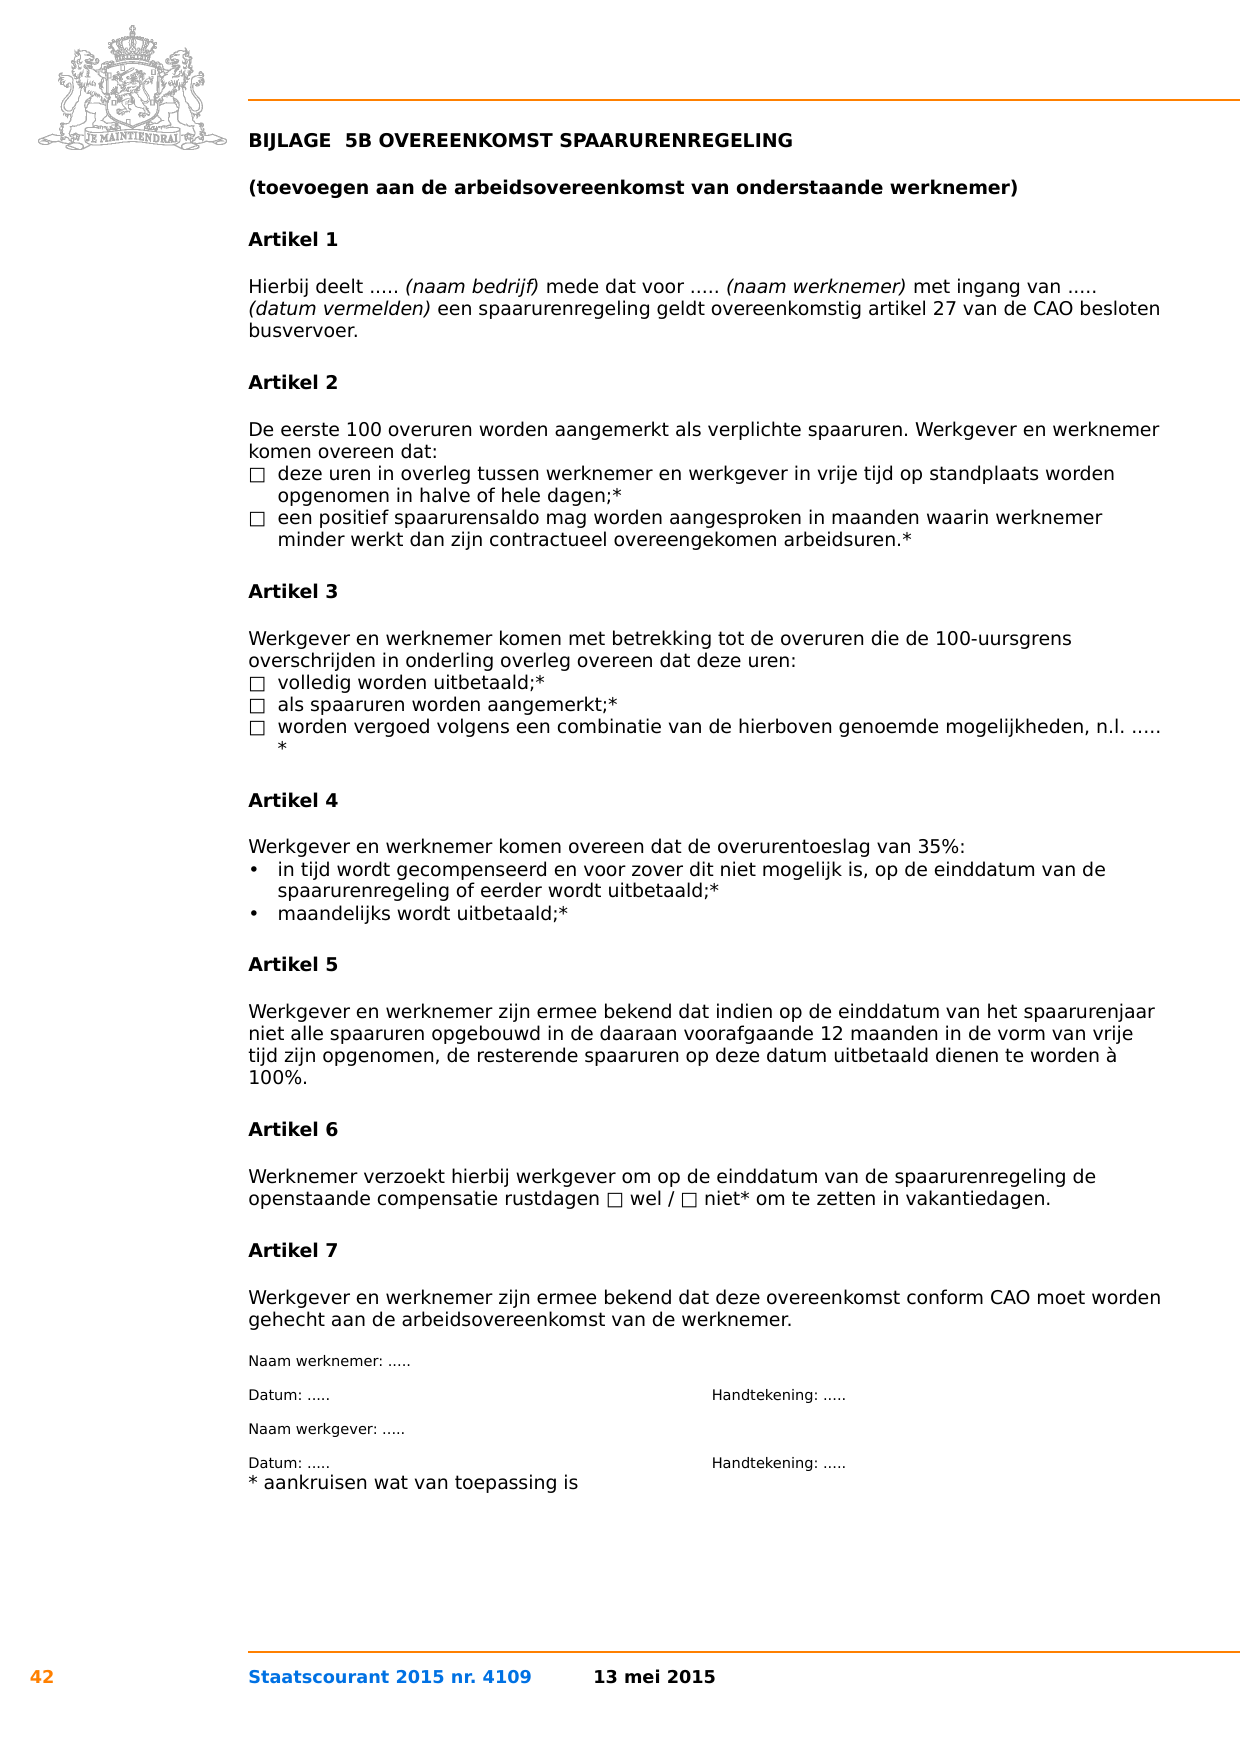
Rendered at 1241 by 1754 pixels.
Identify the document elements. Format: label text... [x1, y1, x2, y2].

table_cell [706, 1421, 1163, 1438]
text Werkgever en werknemer zijn ermee bekend dat indien op de einddatum van het spaarurenjaar niet alle spaaruren opgebouwd in de daaraan voorafgaande 12 maanden in de vorm van vrije tijd zijn opgenomen, de resterende spaaruren op deze datum uitbetaald dienen te worden à 100%. [248, 1001, 1163, 1089]
subtitle Artikel 7 [248, 1240, 1163, 1262]
table_cell Naam werkgever: ..... [248, 1421, 706, 1438]
table_cell [248, 1370, 706, 1387]
subtitle (toevoegen aan de arbeidsovereenkomst van onderstaande werknemer) [248, 177, 1163, 199]
subtitle Artikel 4 [248, 789, 1163, 811]
subtitle BIJLAGE 5B OVEREENKOMST SPAARURENREGELING [248, 130, 1163, 152]
text □ als spaaruren worden aangemerkt;* [248, 693, 1163, 716]
text De eerste 100 overuren worden aangemerkt als verplichte spaaruren. Werkgever en werknemer komen overeen dat: [248, 419, 1163, 463]
text Hierbij deelt ..... (naam bedrijf) mede dat voor ..... (naam werknemer) met ingang van ..... (datum vermelden) een spaarurenregeling geldt overeenkomstig artikel 27 van de CAO besloten busvervoer. [248, 276, 1163, 342]
text * aankruisen wat van toepassing is [248, 1472, 1163, 1494]
table_cell [248, 1438, 706, 1455]
subtitle Artikel 3 [248, 581, 1163, 603]
table_cell [248, 1404, 706, 1421]
table_cell [706, 1370, 1163, 1387]
text Werkgever en werknemer zijn ermee bekend dat deze overeenkomst conform CAO moet worden gehecht aan de arbeidsovereenkomst van de werknemer. [248, 1287, 1163, 1331]
subtitle Artikel 6 [248, 1119, 1163, 1141]
text □ deze uren in overleg tussen werknemer en werkgever in vrije tijd op standplaats worden opgenomen in halve of hele dagen;* [248, 463, 1163, 507]
table_header Naam werknemer: ..... [248, 1353, 706, 1370]
table_header [706, 1353, 1163, 1370]
subtitle Artikel 2 [248, 372, 1163, 394]
text □ volledig worden uitbetaald;* [248, 672, 1163, 693]
subtitle Artikel 1 [248, 229, 1163, 251]
text Werknemer verzoekt hierbij werkgever om op de einddatum van de spaarurenregeling de openstaande compensatie rustdagen □ wel / □ niet* om te zetten in vakantiedagen. [248, 1166, 1163, 1210]
table_cell Datum: ..... [248, 1455, 706, 1472]
table_cell Handtekening: ..... [706, 1387, 1163, 1404]
text • in tijd wordt gecompenseerd en voor zover dit niet mogelijk is, op de einddatum van de spaarurenregeling of eerder wordt uitbetaald;* [248, 858, 1163, 902]
text □ worden vergoed volgens een combinatie van de hierboven genoemde mogelijkheden, n.l. ..... * [248, 716, 1163, 759]
table_cell Handtekening: ..... [706, 1455, 1163, 1472]
table_cell Datum: ..... [248, 1387, 706, 1404]
text □ een positief spaarurensaldo mag worden aangesproken in maanden waarin werknemer minder werkt dan zijn contractueel overeengekomen arbeidsuren.* [248, 507, 1163, 551]
text • maandelijks wordt uitbetaald;* [248, 902, 1163, 924]
text Werkgever en werknemer komen overeen dat de overurentoeslag van 35%: [248, 836, 1163, 858]
table_cell [706, 1438, 1163, 1455]
picture [38, 25, 227, 150]
subtitle Artikel 5 [248, 954, 1163, 976]
text Werkgever en werknemer komen met betrekking tot de overuren die de 100-uursgrens overschrijden in onderling overleg overeen dat deze uren: [248, 628, 1163, 672]
table_cell [706, 1404, 1163, 1421]
